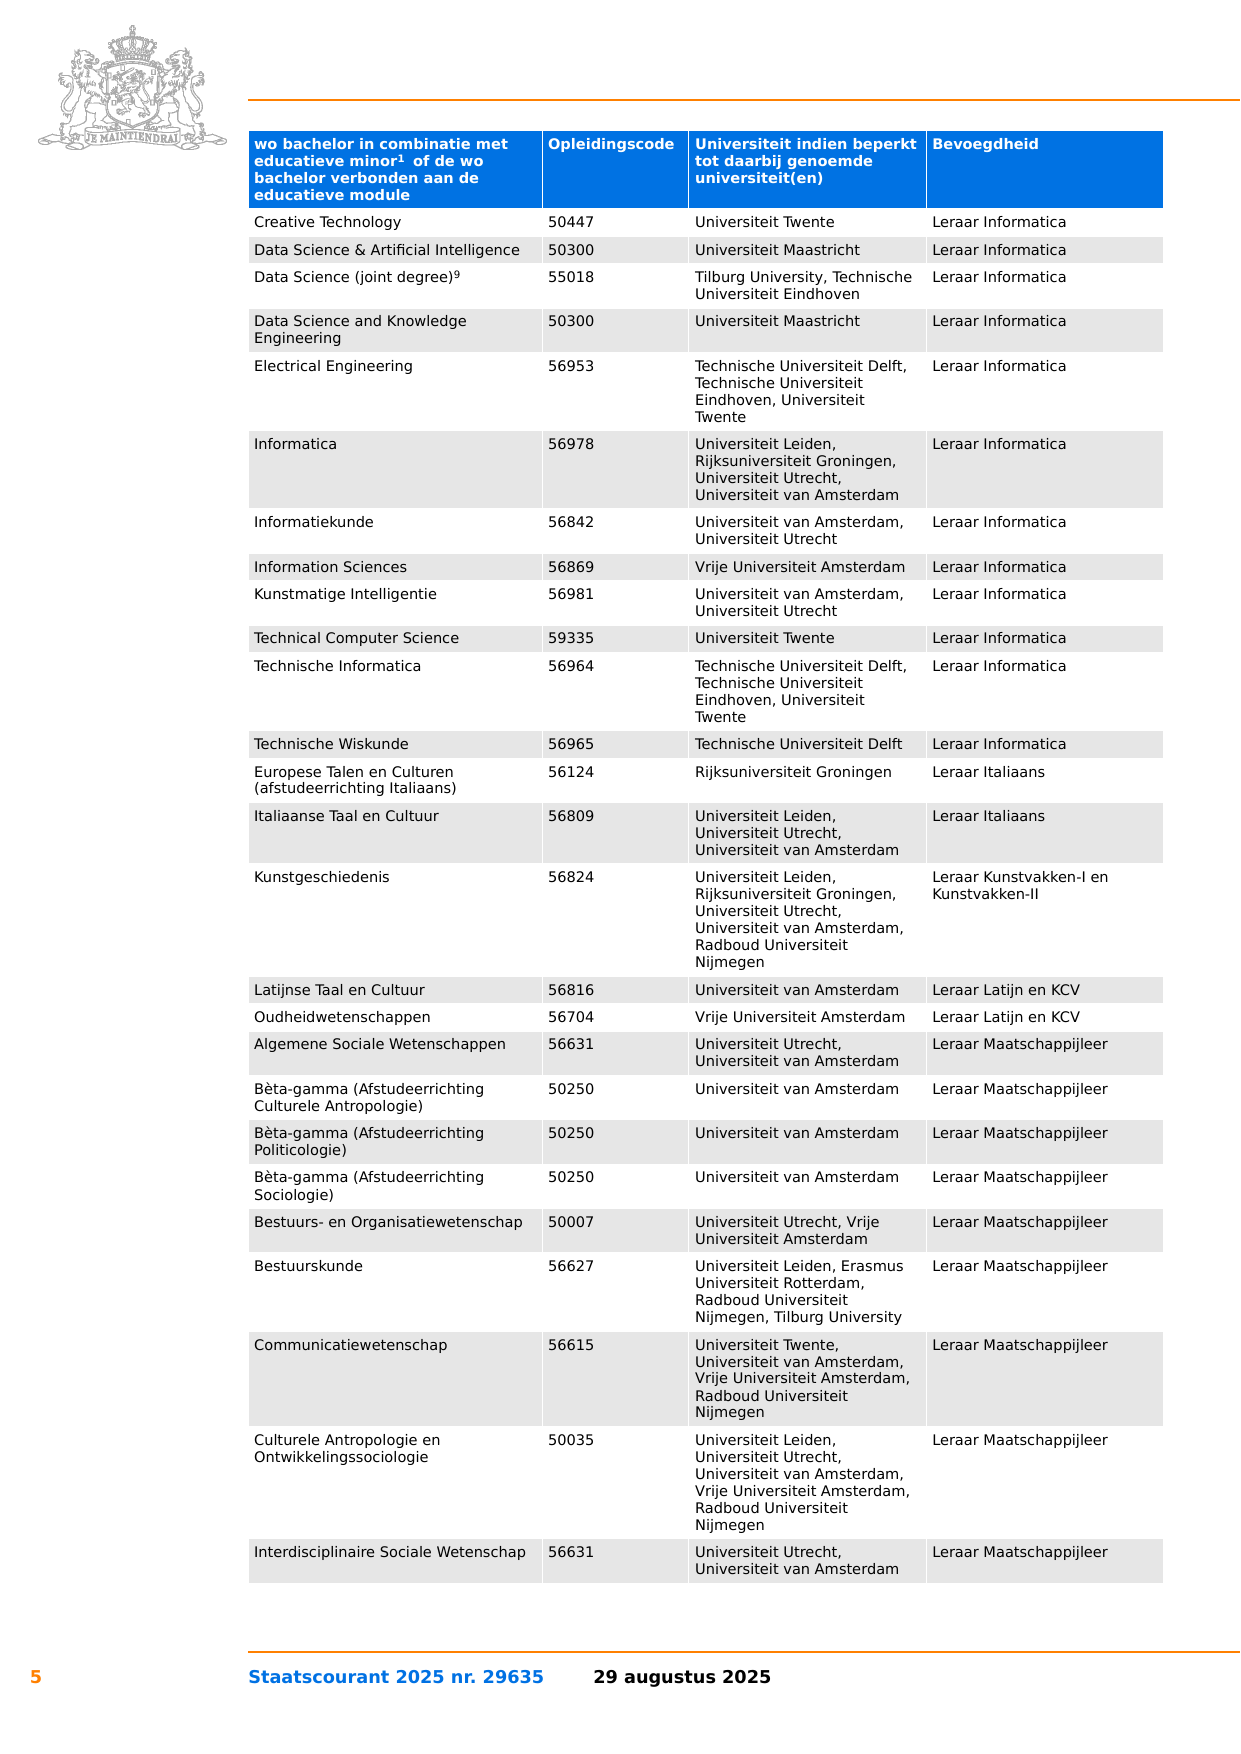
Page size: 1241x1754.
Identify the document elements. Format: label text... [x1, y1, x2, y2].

table_cell 56816 [543, 977, 688, 1003]
table_cell Leraar Informatica [927, 209, 1163, 236]
table_cell Leraar Informatica [927, 309, 1163, 352]
table_cell 56842 [543, 510, 688, 553]
table_cell Bestuurs- en Organisatiewetenschap [249, 1209, 542, 1252]
table_cell Informatiekunde [249, 510, 542, 553]
table_cell Leraar Informatica [927, 510, 1163, 553]
table_cell Creative Technology [249, 209, 542, 236]
table_cell Leraar Maatschappijleer [927, 1254, 1163, 1331]
table_cell 56953 [543, 353, 688, 430]
table_cell Vrije Universiteit Amsterdam [689, 554, 926, 580]
table_cell Data Science and Knowledge Engineering [249, 309, 542, 352]
table_cell Universiteit van Amsterdam, Universiteit Utrecht [689, 510, 926, 553]
table_cell 56869 [543, 554, 688, 580]
table_cell Leraar Maatschappijleer [927, 1120, 1163, 1164]
table_cell Universiteit Leiden, Rijksuniversiteit Groningen, Universiteit Utrecht, Universiteit van Amsterdam, Radboud Universiteit Nijmegen [689, 865, 926, 976]
table_cell Communicatiewetenschap [249, 1332, 542, 1426]
table_cell 56631 [543, 1032, 688, 1075]
table_cell 59335 [543, 626, 688, 652]
table_cell Leraar Maatschappijleer [927, 1165, 1163, 1208]
table_cell Kunstmatige Intelligentie [249, 581, 542, 624]
table_cell Leraar Informatica [927, 626, 1163, 652]
table_cell Informatica [249, 431, 542, 508]
table_cell Universiteit Utrecht, Universiteit van Amsterdam [689, 1032, 926, 1075]
table_cell Universiteit Maastricht [689, 237, 926, 263]
table_cell 56964 [543, 653, 688, 730]
table_cell Universiteit Twente [689, 626, 926, 652]
table_cell Universiteit van Amsterdam, Universiteit Utrecht [689, 581, 926, 624]
table_cell Technische Wiskunde [249, 731, 542, 758]
table_cell Bestuurskunde [249, 1254, 542, 1331]
table_cell Technische Informatica [249, 653, 542, 730]
table_cell Leraar Informatica [927, 581, 1163, 624]
table_cell 56704 [543, 1004, 688, 1031]
table_cell Data Science & Artificial Intelligence [249, 237, 542, 263]
table_cell Leraar Maatschappijleer [927, 1539, 1163, 1583]
table_header Bevoegdheid [927, 131, 1163, 208]
table_cell 56631 [543, 1539, 688, 1583]
table_cell Leraar Informatica [927, 353, 1163, 430]
table_cell 56824 [543, 865, 688, 976]
table_cell Rijksuniversiteit Groningen [689, 759, 926, 802]
table_cell Universiteit Leiden, Rijksuniversiteit Groningen, Universiteit Utrecht, Universiteit van Amsterdam [689, 431, 926, 508]
table_cell 50250 [543, 1165, 688, 1208]
table_cell Vrije Universiteit Amsterdam [689, 1004, 926, 1031]
table_cell Oudheidwetenschappen [249, 1004, 542, 1031]
table_cell Universiteit Leiden, Universiteit Utrecht, Universiteit van Amsterdam [689, 803, 926, 863]
table_cell Technische Universiteit Delft [689, 731, 926, 758]
table_cell Universiteit Twente [689, 209, 926, 236]
table_cell Universiteit Utrecht, Vrije Universiteit Amsterdam [689, 1209, 926, 1252]
table_cell Kunstgeschiedenis [249, 865, 542, 976]
table_cell Leraar Maatschappijleer [927, 1076, 1163, 1119]
table_cell Electrical Engineering [249, 353, 542, 430]
table_header Opleidingscode [543, 131, 688, 208]
table_cell Leraar Maatschappijleer [927, 1332, 1163, 1426]
table_cell 56809 [543, 803, 688, 863]
table_cell Technical Computer Science [249, 626, 542, 652]
table_cell Latijnse Taal en Cultuur [249, 977, 542, 1003]
table_cell Interdisciplinaire Sociale Wetenschap [249, 1539, 542, 1583]
table_cell 55018 [543, 264, 688, 307]
table_cell Leraar Maatschappijleer [927, 1032, 1163, 1075]
table_cell Leraar Informatica [927, 431, 1163, 508]
table_header wo bachelor in combinatie met educatieve minor1 of de wo bachelor verbonden aan de educatieve module [249, 131, 542, 208]
table_cell 56978 [543, 431, 688, 508]
table_cell 50447 [543, 209, 688, 236]
table_cell Universiteit van Amsterdam [689, 1165, 926, 1208]
table_cell Bèta-gamma (Afstudeerrichting Politicologie) [249, 1120, 542, 1164]
table_cell Tilburg University, Technische Universiteit Eindhoven [689, 264, 926, 307]
table_cell Leraar Kunstvakken-I en Kunstvakken-II [927, 865, 1163, 976]
table_cell 50300 [543, 237, 688, 263]
table_cell Leraar Italiaans [927, 759, 1163, 802]
table_cell Data Science (joint degree)9 [249, 264, 542, 307]
table_cell Universiteit van Amsterdam [689, 1076, 926, 1119]
table_cell Bèta-gamma (Afstudeerrichting Culturele Antropologie) [249, 1076, 542, 1119]
table_cell Universiteit Leiden, Erasmus Universiteit Rotterdam, Radboud Universiteit Nijmegen, Tilburg University [689, 1254, 926, 1331]
table_cell Leraar Maatschappijleer [927, 1209, 1163, 1252]
table_cell 56965 [543, 731, 688, 758]
table_cell 50250 [543, 1120, 688, 1164]
table_cell 56627 [543, 1254, 688, 1331]
table_cell Italiaanse Taal en Cultuur [249, 803, 542, 863]
table_cell Leraar Informatica [927, 731, 1163, 758]
table_cell Universiteit Maastricht [689, 309, 926, 352]
table_cell Leraar Latijn en KCV [927, 1004, 1163, 1031]
table_cell 56124 [543, 759, 688, 802]
table_cell Bèta-gamma (Afstudeerrichting Sociologie) [249, 1165, 542, 1208]
table_cell 50300 [543, 309, 688, 352]
table_cell Universiteit Twente, Universiteit van Amsterdam, Vrije Universiteit Amsterdam, Radboud Universiteit Nijmegen [689, 1332, 926, 1426]
table_cell Algemene Sociale Wetenschappen [249, 1032, 542, 1075]
table_cell Technische Universiteit Delft, Technische Universiteit Eindhoven, Universiteit Twente [689, 653, 926, 730]
table_header Universiteit indien beperkt tot daarbij genoemde universiteit(en) [689, 131, 926, 208]
table_cell Universiteit Leiden, Universiteit Utrecht, Universiteit van Amsterdam, Vrije Universiteit Amsterdam, Radboud Universiteit Nijmegen [689, 1427, 926, 1538]
table_cell Leraar Maatschappijleer [927, 1427, 1163, 1538]
table_cell Leraar Informatica [927, 264, 1163, 307]
table_cell Technische Universiteit Delft, Technische Universiteit Eindhoven, Universiteit Twente [689, 353, 926, 430]
table_cell 50035 [543, 1427, 688, 1538]
table_cell Europese Talen en Culturen (afstudeerrichting Italiaans) [249, 759, 542, 802]
table_cell Leraar Informatica [927, 237, 1163, 263]
table_cell 56981 [543, 581, 688, 624]
table_cell Culturele Antropologie en Ontwikkelingssociologie [249, 1427, 542, 1538]
table_cell Leraar Italiaans [927, 803, 1163, 863]
picture [38, 25, 227, 150]
table_cell 50250 [543, 1076, 688, 1119]
table_cell Leraar Informatica [927, 554, 1163, 580]
table_cell Leraar Latijn en KCV [927, 977, 1163, 1003]
table_cell 50007 [543, 1209, 688, 1252]
table_cell Leraar Informatica [927, 653, 1163, 730]
table_cell Universiteit van Amsterdam [689, 1120, 926, 1164]
table_cell Universiteit Utrecht, Universiteit van Amsterdam [689, 1539, 926, 1583]
table_cell Information Sciences [249, 554, 542, 580]
table_cell 56615 [543, 1332, 688, 1426]
table_cell Universiteit van Amsterdam [689, 977, 926, 1003]
